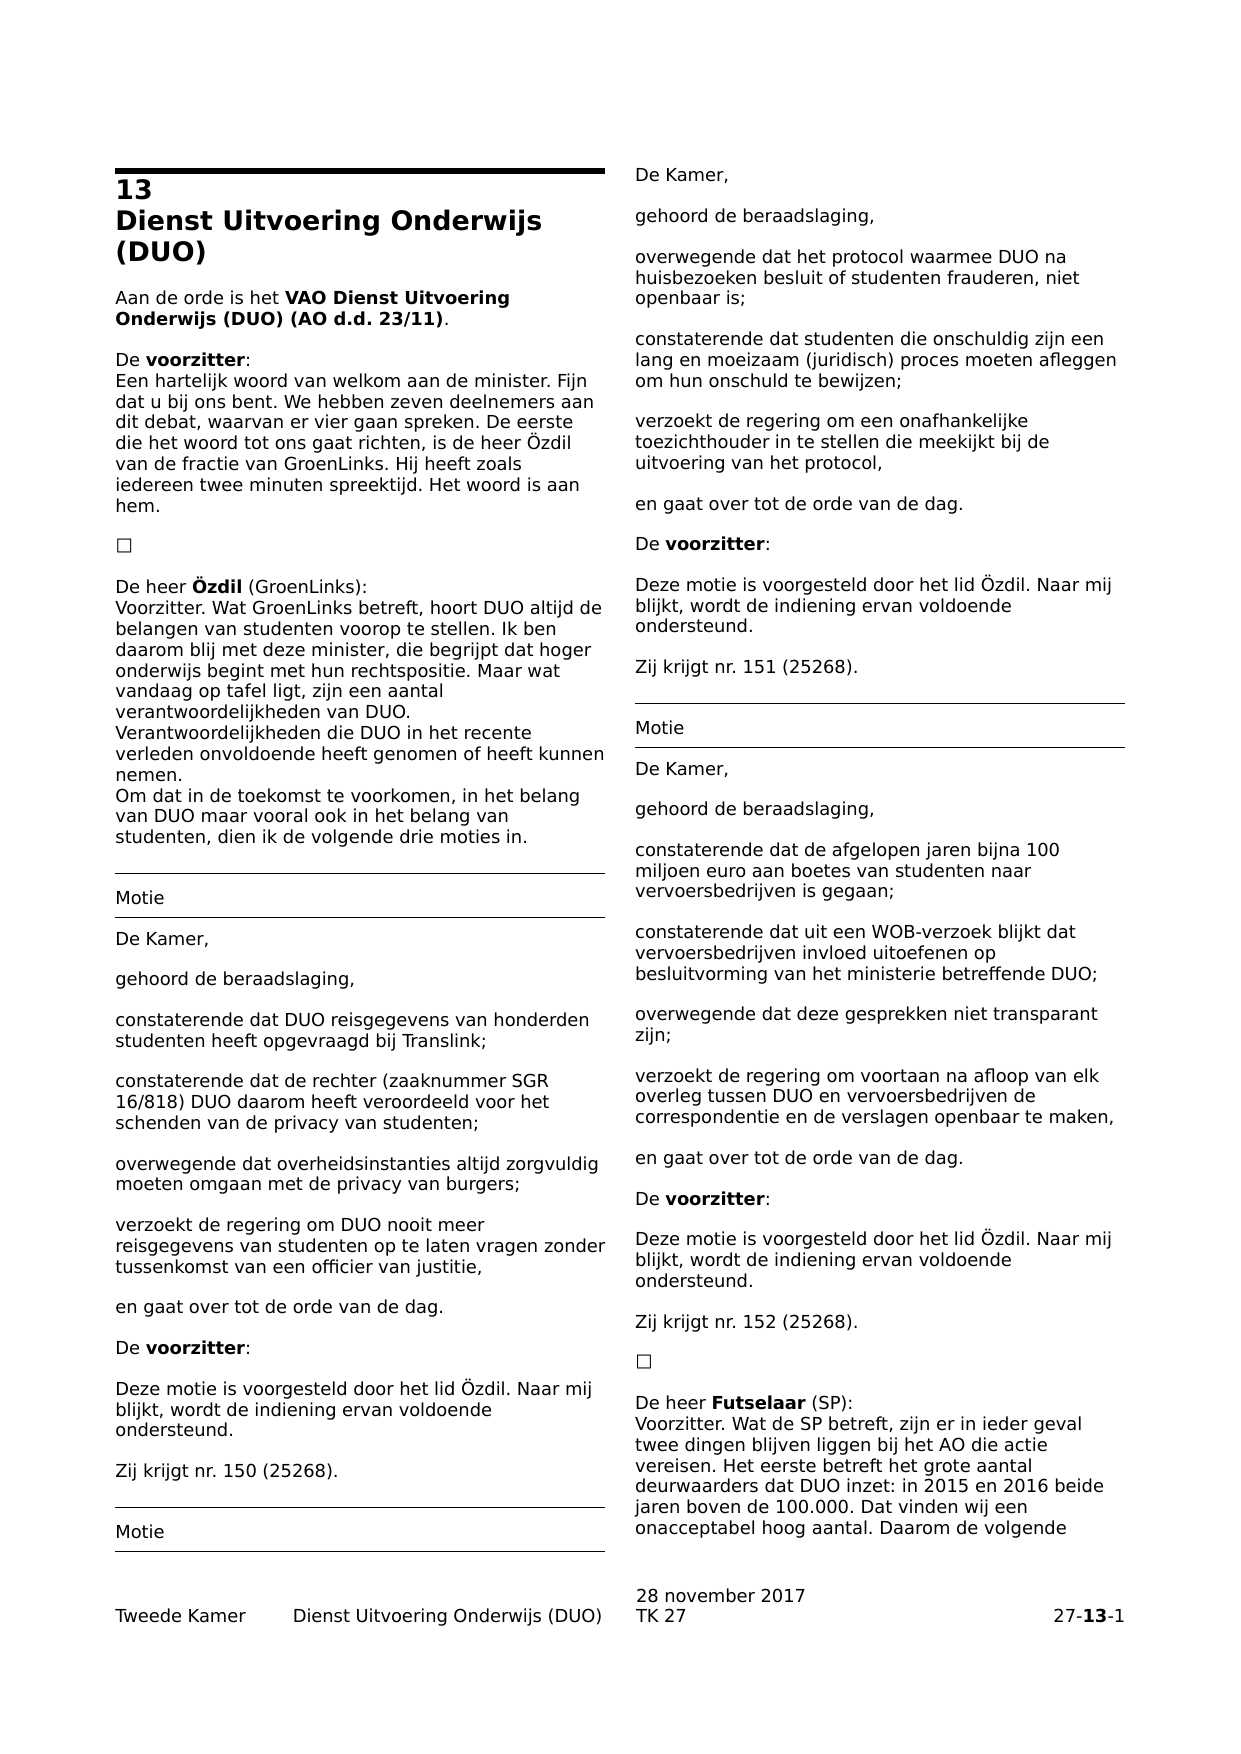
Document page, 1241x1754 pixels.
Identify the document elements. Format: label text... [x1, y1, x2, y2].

text Motie [115, 1521, 605, 1542]
text De voorzitter: [635, 534, 1125, 555]
text De voorzitter: [635, 1188, 1125, 1209]
text Motie [635, 718, 1125, 738]
text Motie [115, 888, 605, 908]
text verzoekt de regering om een onafhankelijke toezichthouder in te stellen die meekijkt bij de uitvoering van het protocol, [635, 411, 1125, 473]
text overwegende dat deze gesprekken niet transparant zijn; [635, 1004, 1125, 1046]
text Zij krijgt nr. 150 (25268). [115, 1461, 605, 1482]
text Deze motie is voorgesteld door het lid Özdil. Naar mij blijkt, wordt de indiening ervan voldoende ondersteund. [635, 1229, 1125, 1291]
text verzoekt de regering om voortaan na afloop van elk overleg tussen DUO en vervoersbedrijven de correspondentie en de verslagen openbaar te maken, [635, 1066, 1125, 1128]
text Voorzitter. Wat de SP betreft, zijn er in ieder geval twee dingen blijven liggen bij het AO die actie vereisen. Het eerste betreft het grote aantal deurwaarders dat DUO inzet: in 2015 en 2016 beide jaren boven de 100.000. Dat vinden wij een onacceptabel hoog aantal. Daarom de volgende [635, 1414, 1125, 1539]
text Voorzitter. Wat GroenLinks betreft, hoort DUO altijd de belangen van studenten voorop te stellen. Ik ben daarom blij met deze minister, die begrijpt dat hoger onderwijs begint met hun rechtspositie. Maar wat vandaag op tafel ligt, zijn een aantal verantwoordelijkheden van DUO. Verantwoordelijkheden die DUO in het recente verleden onvoldoende heeft genomen of heeft kunnen nemen. [115, 598, 605, 785]
text ⬜ [635, 1352, 1125, 1373]
title 13 Dienst Uitvoering Onderwijs (DUO) [115, 174, 605, 268]
text overwegende dat het protocol waarmee DUO na huisbezoeken besluit of studenten frauderen, niet openbaar is; [635, 247, 1125, 309]
text constaterende dat de afgelopen jaren bijna 100 miljoen euro aan boetes van studenten naar vervoersbedrijven is gegaan; [635, 840, 1125, 902]
text Deze motie is voorgesteld door het lid Özdil. Naar mij blijkt, wordt de indiening ervan voldoende ondersteund. [635, 575, 1125, 637]
text Aan de orde is het VAO Dienst Uitvoering Onderwijs (DUO) (AO d.d. 23/11). [115, 288, 605, 330]
text en gaat over tot de orde van de dag. [115, 1297, 605, 1318]
text De Kamer, [115, 928, 605, 949]
text ⬜ [115, 536, 605, 557]
text constaterende dat de rechter (zaaknummer SGR 16/818) DUO daarom heeft veroordeeld voor het schenden van de privacy van studenten; [115, 1071, 605, 1133]
text De heer Futselaar (SP): [635, 1393, 1125, 1414]
text Zij krijgt nr. 151 (25268). [635, 657, 1125, 678]
text Om dat in de toekomst te voorkomen, in het belang van DUO maar vooral ook in het belang van studenten, dien ik de volgende drie moties in. [115, 785, 605, 848]
text gehoord de beraadslaging, [635, 206, 1125, 227]
text De voorzitter: [115, 1338, 605, 1359]
text De Kamer, [635, 758, 1125, 779]
text en gaat over tot de orde van de dag. [635, 1148, 1125, 1168]
text Zij krijgt nr. 152 (25268). [635, 1311, 1125, 1332]
text en gaat over tot de orde van de dag. [635, 493, 1125, 514]
text constaterende dat studenten die onschuldig zijn een lang en moeizaam (juridisch) proces moeten afleggen om hun onschuld te bewijzen; [635, 329, 1125, 391]
text overwegende dat overheidsinstanties altijd zorgvuldig moeten omgaan met de privacy van burgers; [115, 1153, 605, 1195]
text Een hartelijk woord van welkom aan de minister. Fijn dat u bij ons bent. We hebben zeven deelnemers aan dit debat, waarvan er vier gaan spreken. De eerste die het woord tot ons gaat richten, is de heer Özdil van de fractie van GroenLinks. Hij heeft zoals iedereen twee minuten spreektijd. Het woord is aan hem. [115, 371, 605, 516]
text De voorzitter: [115, 350, 605, 371]
text Deze motie is voorgesteld door het lid Özdil. Naar mij blijkt, wordt de indiening ervan voldoende ondersteund. [115, 1379, 605, 1441]
text De Kamer, [635, 165, 1125, 186]
text constaterende dat DUO reisgegevens van honderden studenten heeft opgevraagd bij Translink; [115, 1010, 605, 1051]
text gehoord de beraadslaging, [115, 969, 605, 990]
text verzoekt de regering om DUO nooit meer reisgegevens van studenten op te laten vragen zonder tussenkomst van een officier van justitie, [115, 1215, 605, 1277]
text gehoord de beraadslaging, [635, 799, 1125, 820]
text constaterende dat uit een WOB-verzoek blijkt dat vervoersbedrijven invloed uitoefenen op besluitvorming van het ministerie betreffende DUO; [635, 922, 1125, 984]
text De heer Özdil (GroenLinks): [115, 577, 605, 598]
